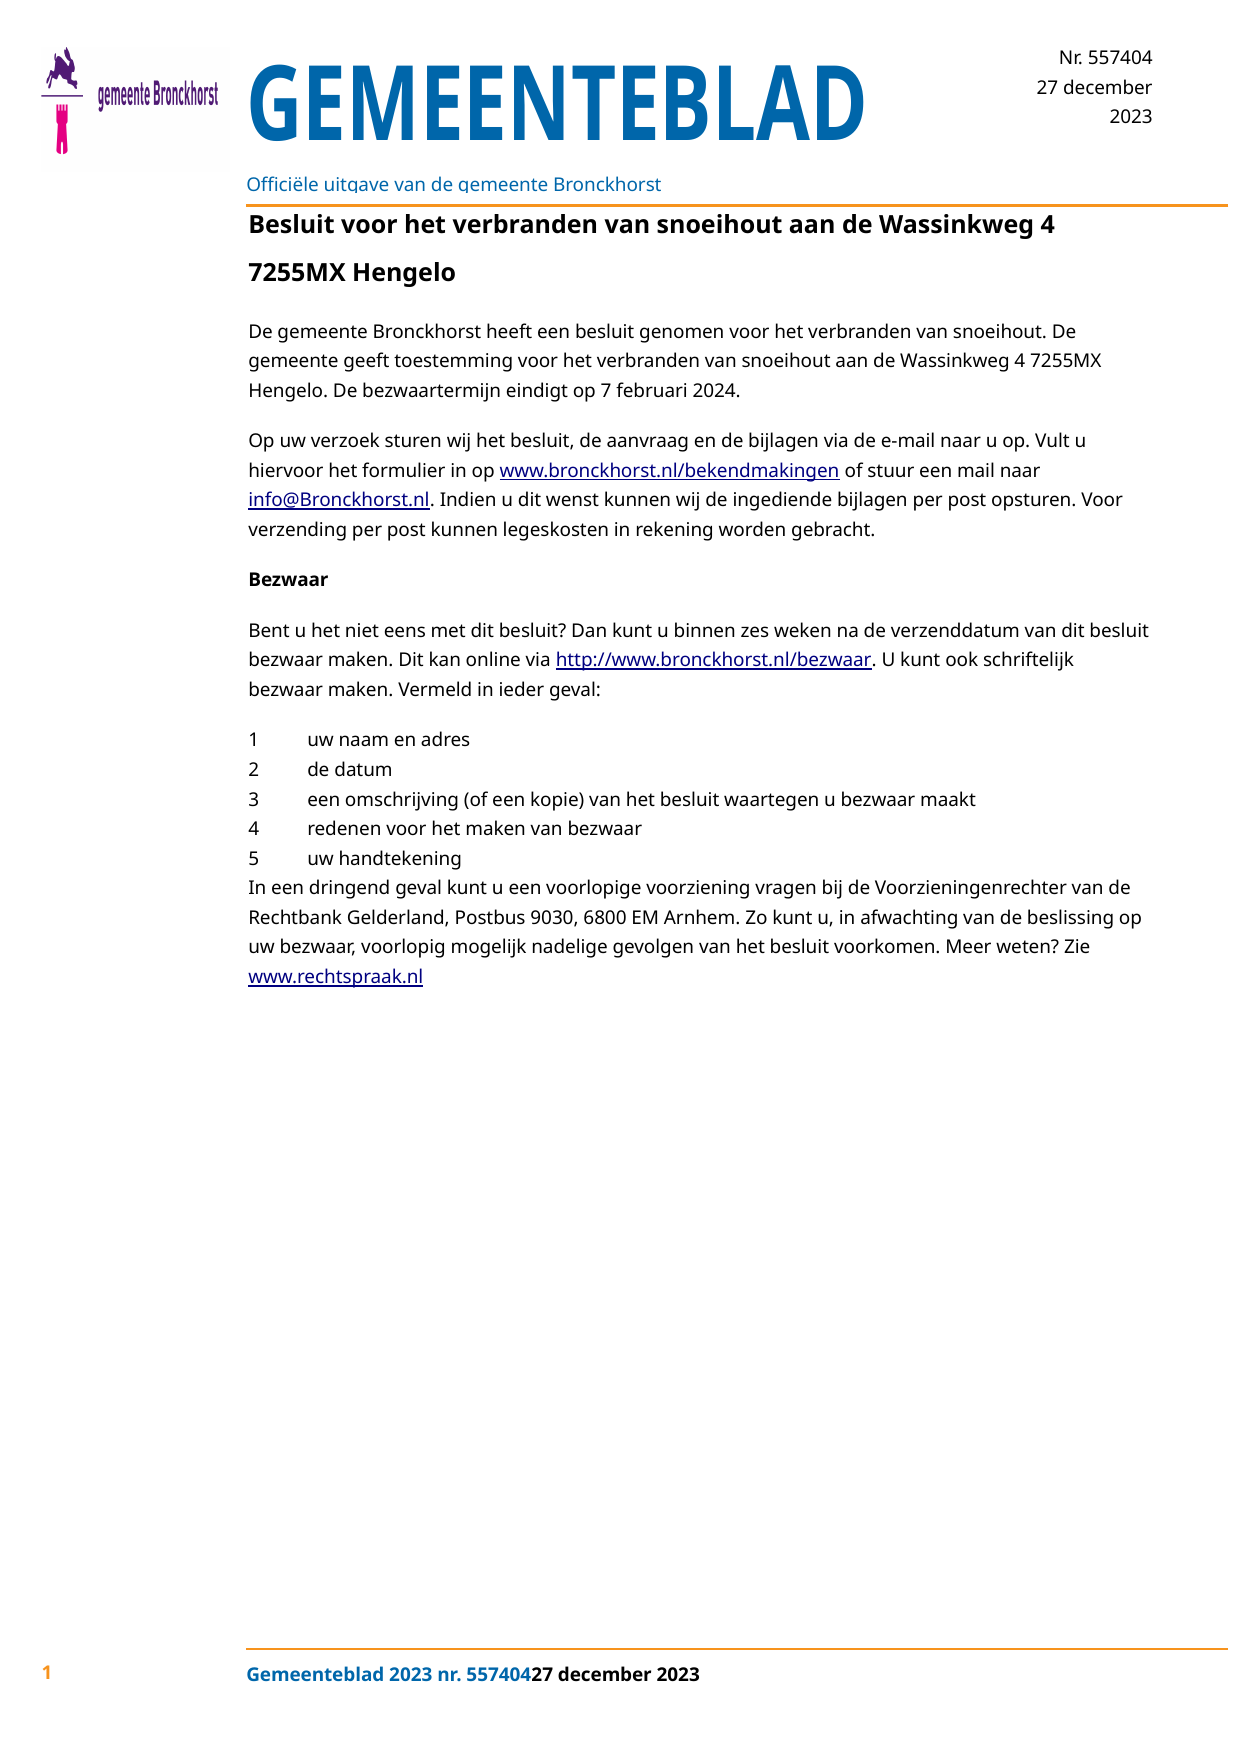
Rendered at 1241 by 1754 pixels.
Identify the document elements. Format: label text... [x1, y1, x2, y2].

list een omschrijving (of een kopie) van het besluit waartegen u bezwaar maakt [248, 786, 1152, 812]
text Bent u het niet eens met dit besluit? Dan kunt u binnen zes weken na de verzenddatum van dit besluit bezwaar maken. Dit kan online via http://www.bronckhorst.nl/bezwaar. U kunt ook schriftelijk bezwaar maken. Vermeld in ieder geval: [248, 617, 1152, 702]
list uw naam en adres [248, 727, 1152, 752]
picture [41, 47, 231, 172]
list redenen voor het maken van bezwaar [248, 815, 1152, 841]
list uw handtekening [248, 845, 1152, 871]
text De gemeente Bronckhorst heeft een besluit genomen voor het verbranden van snoeihout. De gemeente geeft toestemming voor het verbranden van snoeihout aan de Wassinkweg 4 7255MX Hengelo. De bezwaartermijn eindigt op 7 februari 2024. [248, 318, 1152, 403]
text Besluit voor het verbranden van snoeihout aan de Wassinkweg 4 7255MX Hengelo [248, 207, 1152, 288]
text Bezwaar [248, 567, 1152, 592]
list de datum [248, 756, 1152, 782]
text Op uw verzoek sturen wij het besluit, de aanvraag en de bijlagen via de e-mail naar u op. Vult u hiervoor het formulier in op www.bronckhorst.nl/bekendmakingen of stuur een mail naar info@Bronckhorst.nl. Indien u dit wenst kunnen wij de ingediende bijlagen per post opsturen. Voor verzending per post kunnen legeskosten in rekening worden gebracht. [248, 427, 1152, 542]
text In een dringend geval kunt u een voorlopige voorziening vragen bij de Voorzieningenrechter van de Rechtbank Gelderland, Postbus 9030, 6800 EM Arnhem. Zo kunt u, in afwachting van de beslissing op uw bezwaar, voorlopig mogelijk nadelige gevolgen van het besluit voorkomen. Meer weten? Zie www.rechtspraak.nl [248, 874, 1152, 989]
